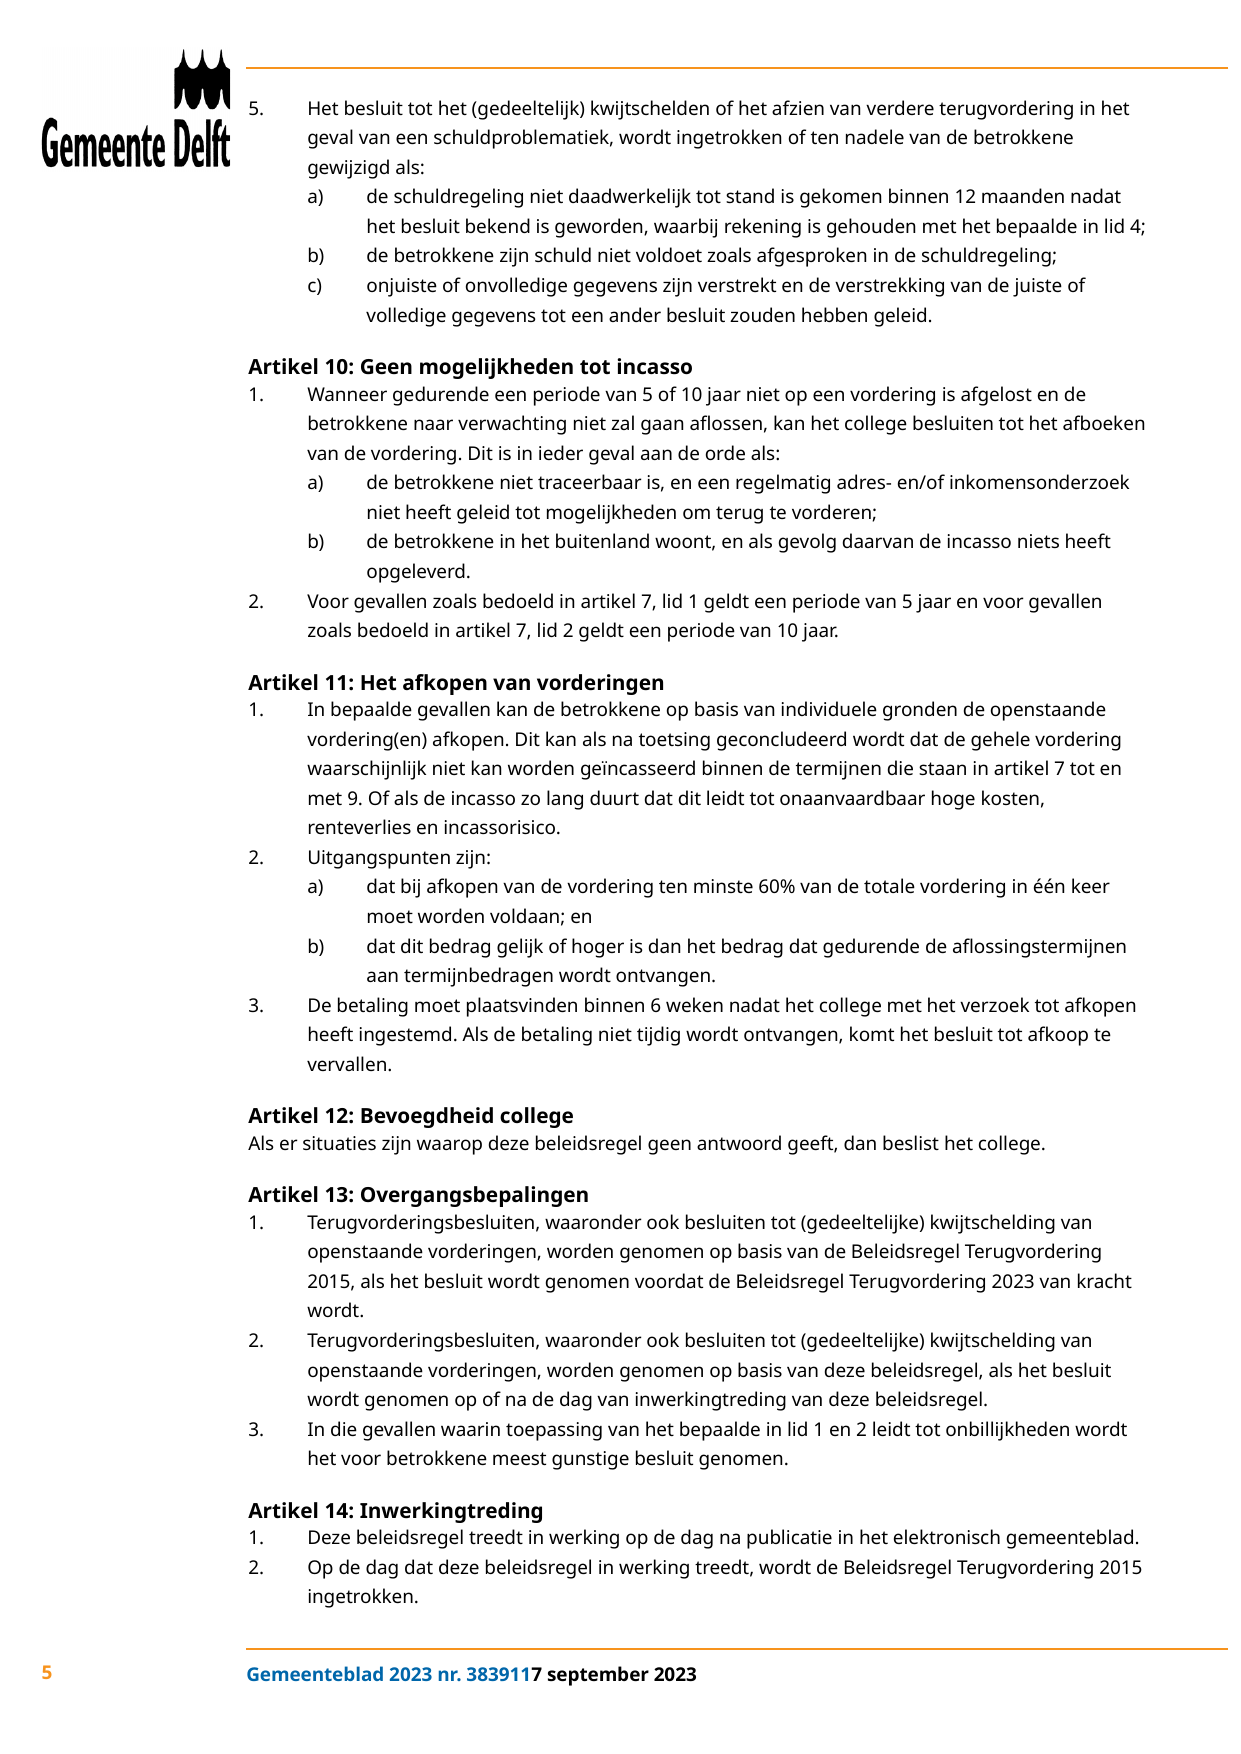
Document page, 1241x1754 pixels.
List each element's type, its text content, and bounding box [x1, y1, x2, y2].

text Artikel 12: Bevoegdheid college [248, 1102, 1152, 1130]
list Terugvorderingsbesluiten, waaronder ook besluiten tot (gedeeltelijke) kwijtschelding van openstaande vorderingen, worden genomen op basis van de Beleidsregel Terugvordering 2015, als het besluit wordt genomen voordat de Beleidsregel Terugvordering 2023 van kracht wordt. [248, 1209, 1152, 1323]
list Wanneer gedurende een periode van 5 of 10 jaar niet op een vordering is afgelost en de betrokkene naar verwachting niet zal gaan aflossen, kan het college besluiten tot het afboeken van de vordering. Dit is in ieder geval aan de orde als: [248, 381, 1152, 466]
list de betrokkene niet traceerbaar is, en een regelmatig adres- en/of inkomensonderzoek niet heeft geleid tot mogelijkheden om terug te vorderen; [307, 469, 1152, 525]
list Uitgangspunten zijn: [248, 844, 1152, 870]
list Deze beleidsregel treedt in werking op de dag na publicatie in het elektronisch gemeenteblad. [248, 1524, 1152, 1550]
picture [41, 47, 231, 172]
list Voor gevallen zoals bedoeld in artikel 7, lid 1 geldt een periode van 5 jaar en voor gevallen zoals bedoeld in artikel 7, lid 2 geldt een periode van 10 jaar. [248, 588, 1152, 643]
text Als er situaties zijn waarop deze beleidsregel geen antwoord geeft, dan beslist het college. [248, 1130, 1152, 1156]
text Artikel 11: Het afkopen van vorderingen [248, 668, 1152, 696]
list Het besluit tot het (gedeeltelijk) kwijtschelden of het afzien van verdere terugvordering in het geval van een schuldproblematiek, wordt ingetrokken of ten nadele van de betrokkene gewijzigd als: [248, 95, 1152, 180]
list In bepaalde gevallen kan de betrokkene op basis van individuele gronden de openstaande vordering(en) afkopen. Dit kan als na toetsing geconcludeerd wordt dat de gehele vordering waarschijnlijk niet kan worden geïncasseerd binnen de termijnen die staan in artikel 7 tot en met 9. Of als de incasso zo lang duurt dat dit leidt tot onaanvaardbaar hoge kosten, renteverlies en incassorisico. [248, 696, 1152, 840]
list dat dit bedrag gelijk of hoger is dan het bedrag dat gedurende de aflossingstermijnen aan termijnbedragen wordt ontvangen. [307, 933, 1152, 988]
list In die gevallen waarin toepassing van het bepaalde in lid 1 en 2 leidt tot onbillijkheden wordt het voor betrokkene meest gunstige besluit genomen. [248, 1416, 1152, 1471]
text Artikel 10: Geen mogelijkheden tot incasso [248, 352, 1152, 381]
list de betrokkene zijn schuld niet voldoet zoals afgesproken in de schuldregeling; [307, 243, 1152, 268]
list Terugvorderingsbesluiten, waaronder ook besluiten tot (gedeeltelijke) kwijtschelding van openstaande vorderingen, worden genomen op basis van deze beleidsregel, als het besluit wordt genomen op of na de dag van inwerkingtreding van deze beleidsregel. [248, 1327, 1152, 1412]
list de schuldregeling niet daadwerkelijk tot stand is gekomen binnen 12 maanden nadat het besluit bekend is geworden, waarbij rekening is gehouden met het bepaalde in lid 4; [307, 183, 1152, 239]
list de betrokkene in het buitenland woont, en als gevolg daarvan de incasso niets heeft opgeleverd. [307, 529, 1152, 584]
list dat bij afkopen van de vordering ten minste 60% van de totale vordering in één keer moet worden voldaan; en [307, 874, 1152, 929]
list Op de dag dat deze beleidsregel in werking treedt, wordt de Beleidsregel Terugvordering 2015 ingetrokken. [248, 1554, 1152, 1609]
list De betaling moet plaatsvinden binnen 6 weken nadat het college met het verzoek tot afkopen heeft ingestemd. Als de betaling niet tijdig wordt ontvangen, komt het besluit tot afkoop te vervallen. [248, 992, 1152, 1077]
list onjuiste of onvolledige gegevens zijn verstrekt en de verstrekking van de juiste of volledige gegevens tot een ander besluit zouden hebben geleid. [307, 272, 1152, 328]
text Artikel 13: Overgangsbepalingen [248, 1181, 1152, 1209]
text Artikel 14: Inwerkingtreding [248, 1496, 1152, 1524]
